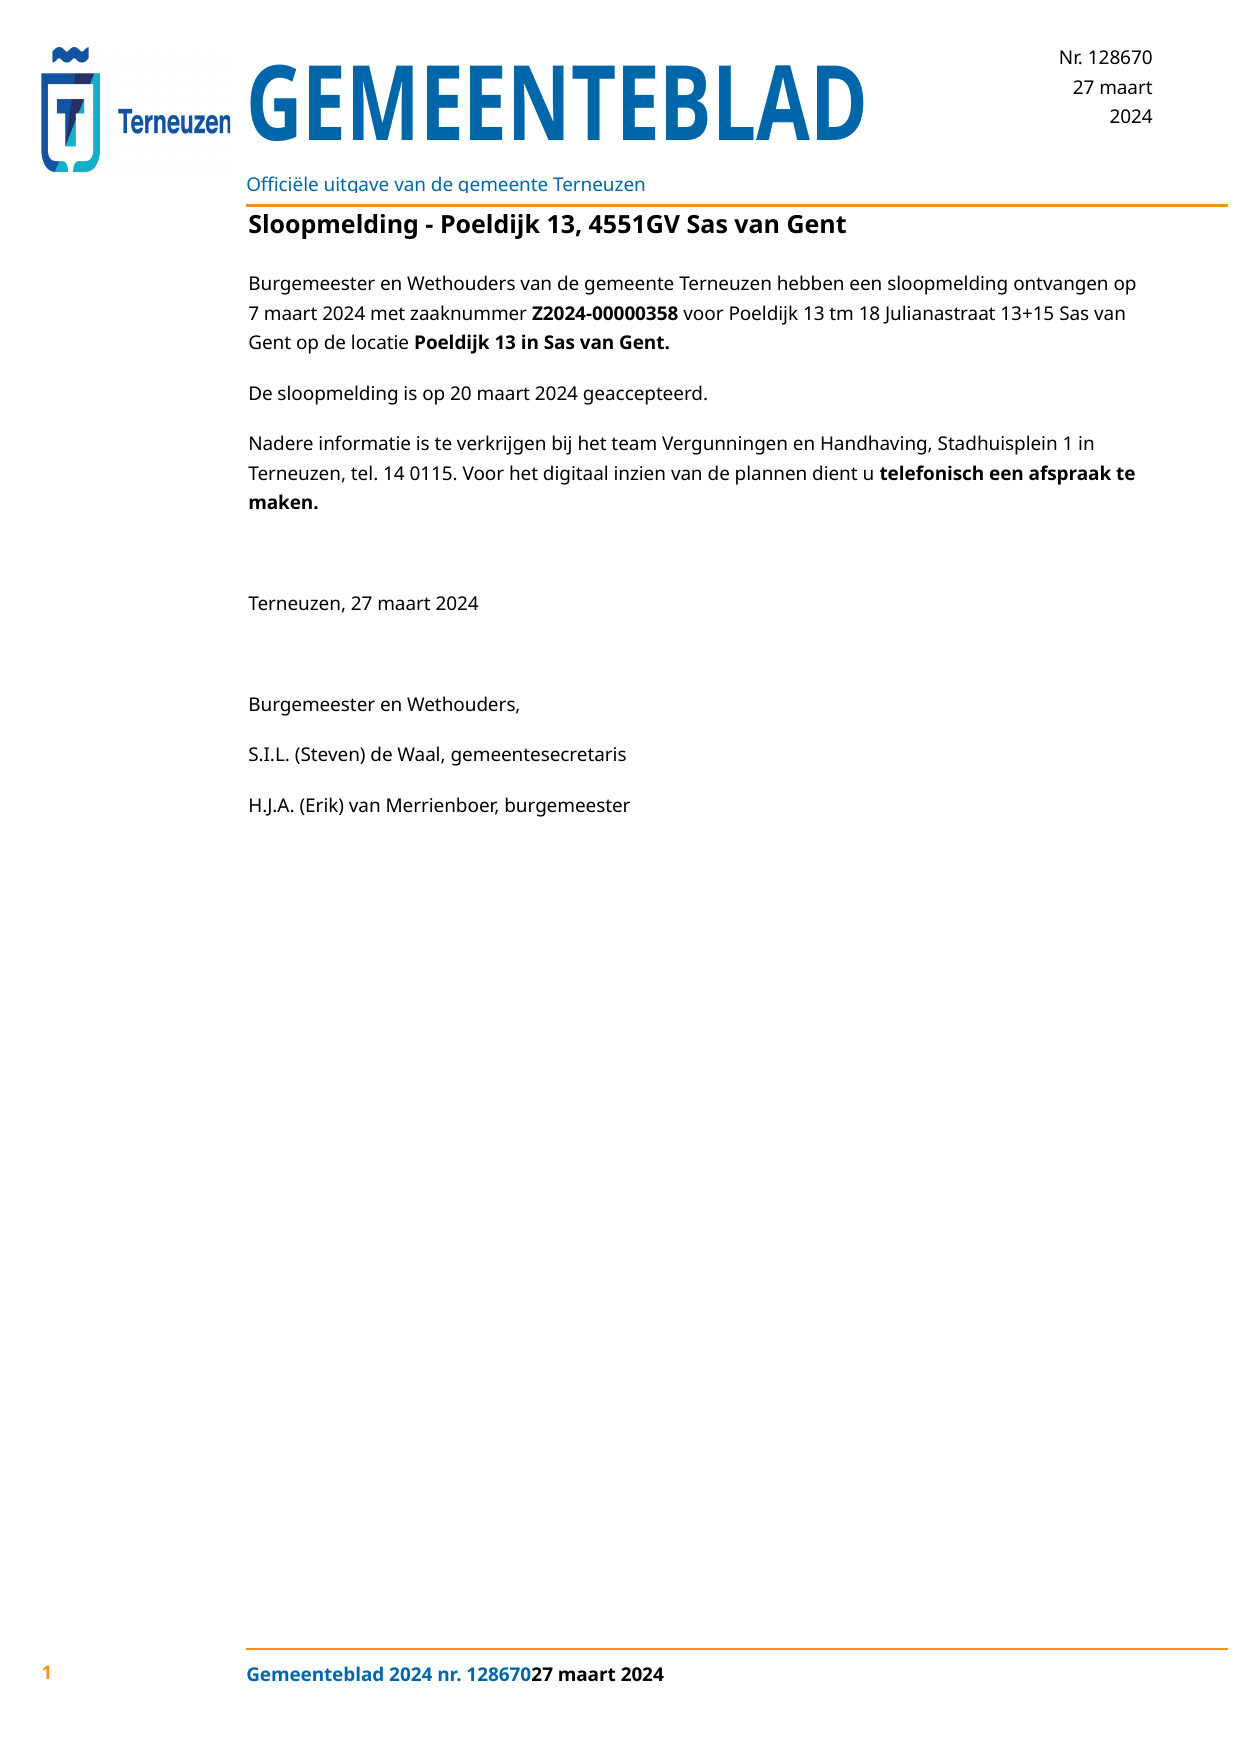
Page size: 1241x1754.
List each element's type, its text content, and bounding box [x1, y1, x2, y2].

picture [41, 47, 231, 172]
text Burgemeester en Wethouders, [248, 691, 1152, 717]
text Sloopmelding - Poeldijk 13, 4551GV Sas van Gent [248, 207, 1152, 241]
text Terneuzen, 27 maart 2024 [248, 590, 1152, 616]
text S.I.L. (Steven) de Waal, gemeentesecretaris [248, 742, 1152, 767]
text H.J.A. (Erik) van Merrienboer, burgemeester [248, 792, 1152, 818]
text Burgemeester en Wethouders van de gemeente Terneuzen hebben een sloopmelding ontvangen op 7 maart 2024 met zaaknummer Z2024-00000358 voor Poeldijk 13 tm 18 Julianastraat 13+15 Sas van Gent op de locatie Poeldijk 13 in Sas van Gent. [248, 270, 1152, 355]
text Nadere informatie is te verkrijgen bij het team Vergunningen en Handhaving, Stadhuisplein 1 in Terneuzen, tel. 14 0115. Voor het digitaal inzien van de plannen dient u telefonisch een afspraak te maken. [248, 430, 1152, 515]
text De sloopmelding is op 20 maart 2024 geaccepteerd. [248, 380, 1152, 406]
